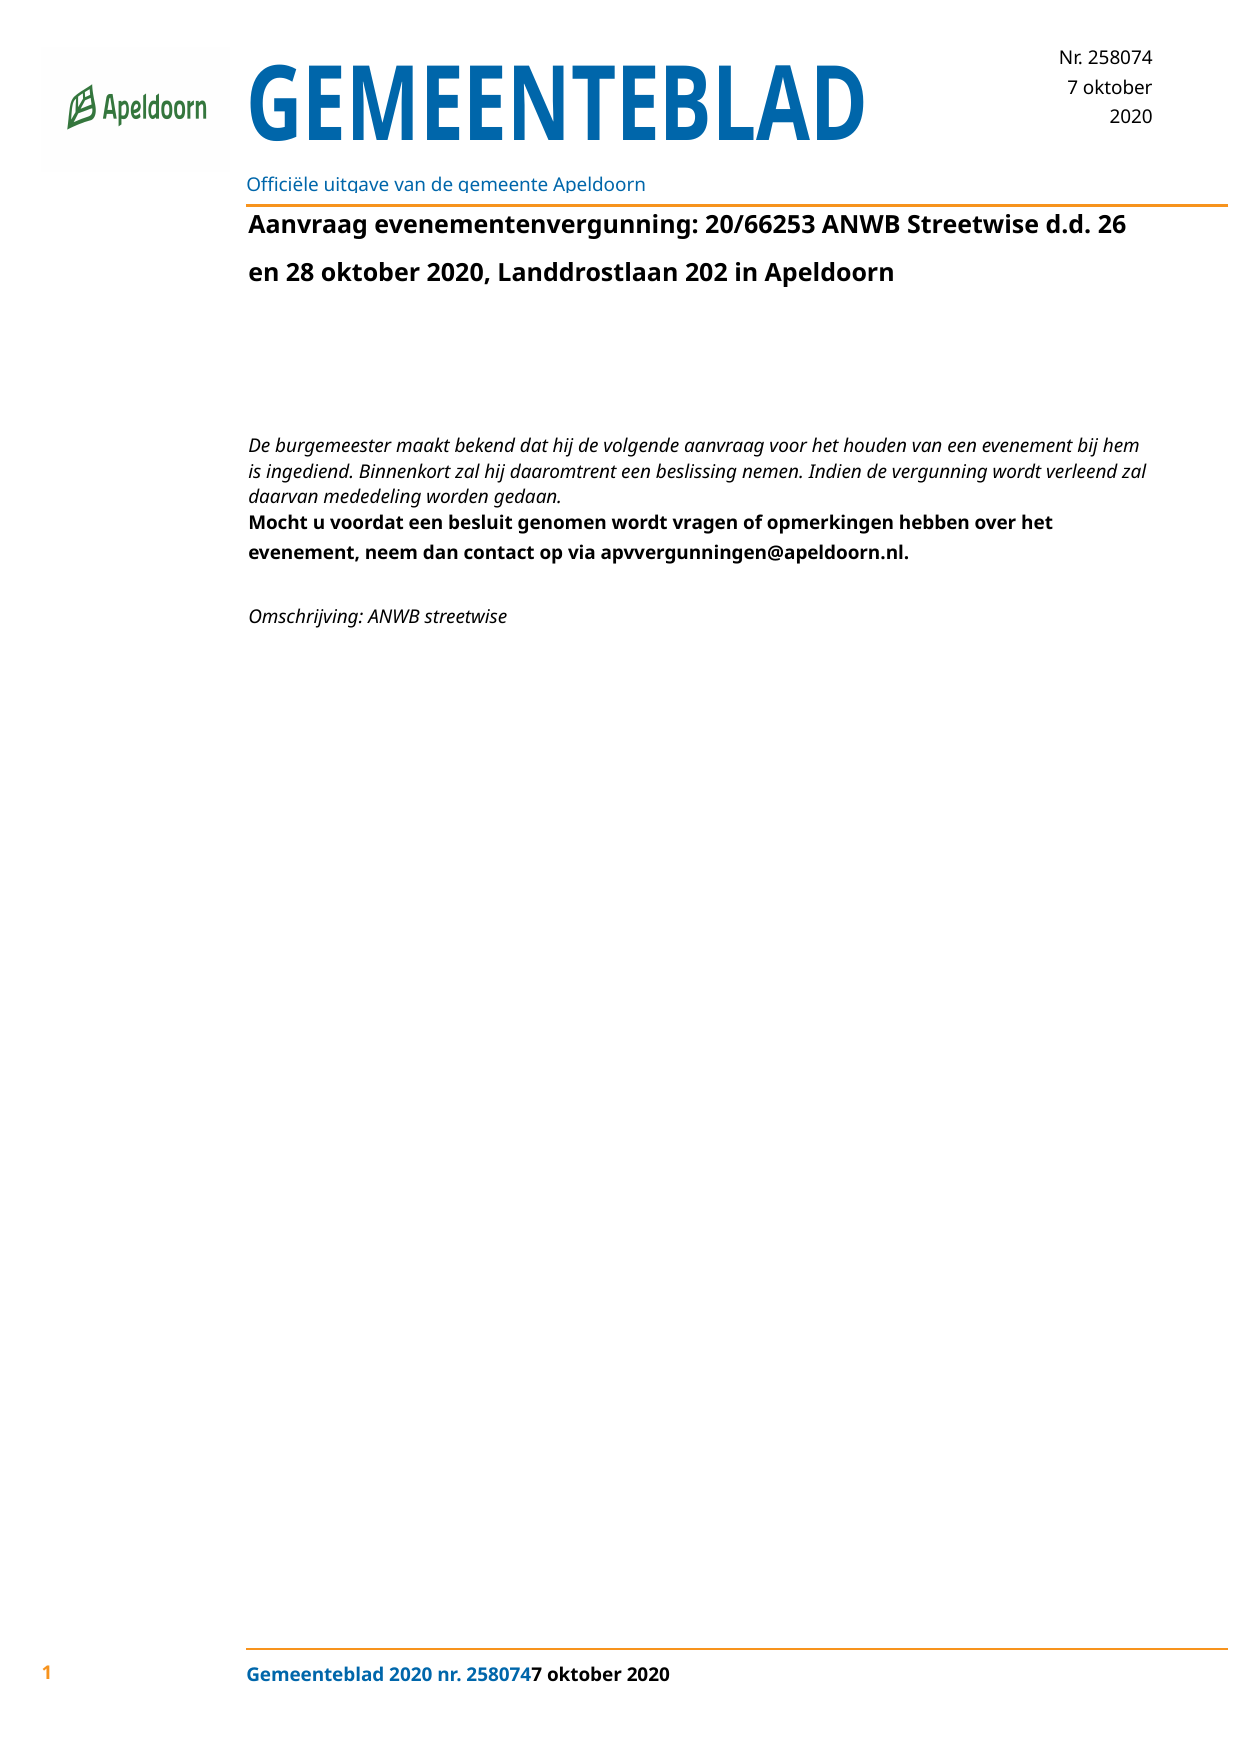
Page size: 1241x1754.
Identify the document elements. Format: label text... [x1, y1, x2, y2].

text Omschrijving: ANWB streetwise [248, 603, 1152, 629]
picture [41, 47, 231, 172]
text De burgemeester maakt bekend dat hij de volgende aanvraag voor het houden van een evenement bij hem is ingediend. Binnenkort zal hij daaromtrent een beslissing nemen. Indien de vergunning wordt verleend zal daarvan mededeling worden gedaan. [248, 432, 1152, 509]
text Mocht u voordat een besluit genomen wordt vragen of opmerkingen hebben over het evenement, neem dan contact op via apvvergunningen@apeldoorn.nl. [248, 509, 1152, 565]
text Aanvraag evenementenvergunning: 20/66253 ANWB Streetwise d.d. 26 en 28 oktober 2020, Landdrostlaan 202 in Apeldoorn [248, 207, 1152, 288]
